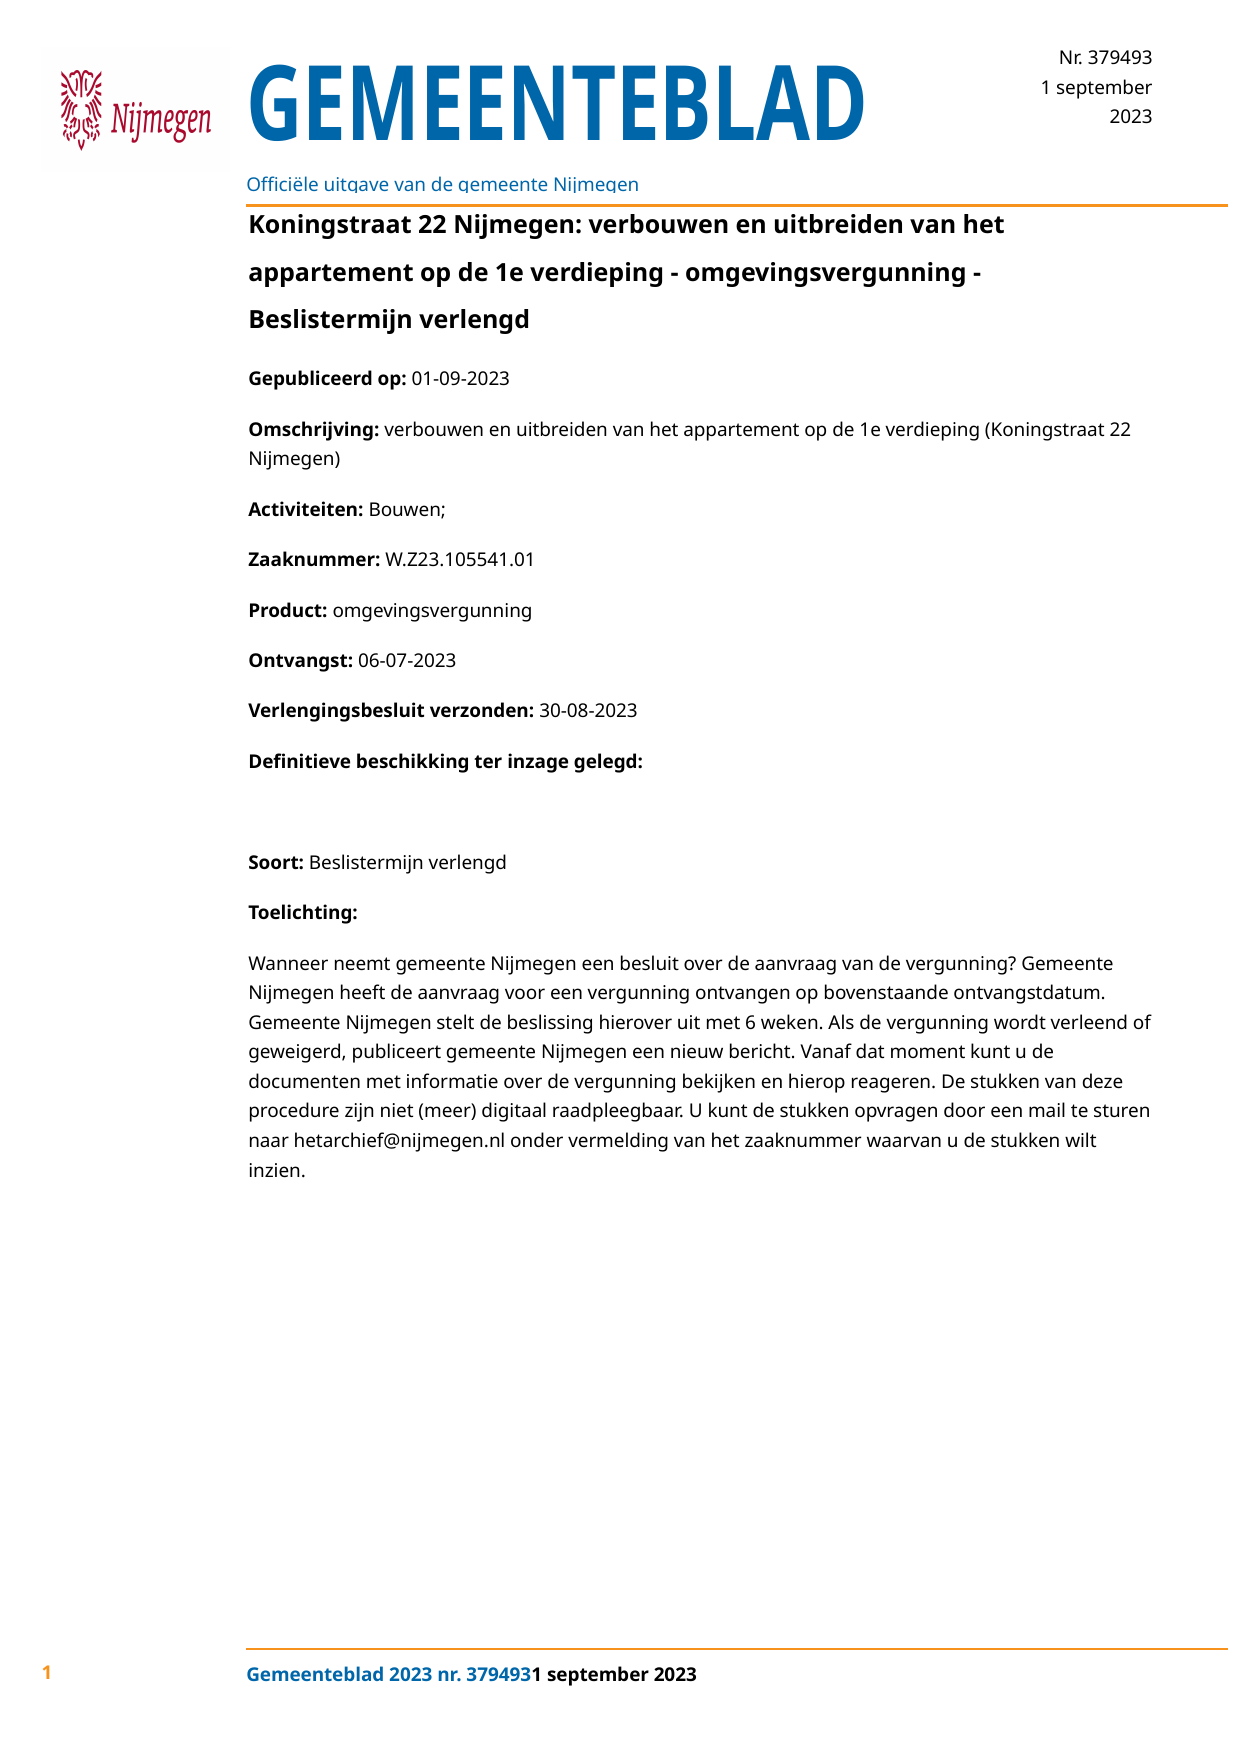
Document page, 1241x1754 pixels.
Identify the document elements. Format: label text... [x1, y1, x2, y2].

text Koningstraat 22 Nijmegen: verbouwen en uitbreiden van het appartement op de 1e verdieping - omgevingsvergunning - Beslistermijn verlengd [248, 207, 1152, 336]
text Soort: Beslistermijn verlengd [248, 849, 1152, 874]
picture [41, 47, 231, 172]
text Activiteiten: Bouwen; [248, 496, 1152, 522]
text Gepubliceerd op: 01-09-2023 [248, 366, 1152, 391]
text Definitieve beschikking ter inzage gelegd: [248, 748, 1152, 774]
text Wanneer neemt gemeente Nijmegen een besluit over de aanvraag van de vergunning? Gemeente Nijmegen heeft de aanvraag voor een vergunning ontvangen op bovenstaande ontvangstdatum. Gemeente Nijmegen stelt de beslissing hierover uit met 6 weken. Als de vergunning wordt verleend of geweigerd, publiceert gemeente Nijmegen een nieuw bericht. Vanaf dat moment kunt u de documenten met informatie over de vergunning bekijken en hierop reageren. De stukken van deze procedure zijn niet (meer) digitaal raadpleegbaar. U kunt de stukken opvragen door een mail te sturen naar hetarchief@nijmegen.nl onder vermelding van het zaaknummer waarvan u de stukken wilt inzien. [248, 950, 1152, 1182]
text Toelichting: [248, 899, 1152, 925]
text Omschrijving: verbouwen en uitbreiden van het appartement op de 1e verdieping (Koningstraat 22 Nijmegen) [248, 416, 1152, 471]
text Ontvangst: 06-07-2023 [248, 647, 1152, 673]
text Zaaknummer: W.Z23.105541.01 [248, 546, 1152, 572]
text Verlengingsbesluit verzonden: 30-08-2023 [248, 698, 1152, 723]
text Product: omgevingsvergunning [248, 597, 1152, 622]
